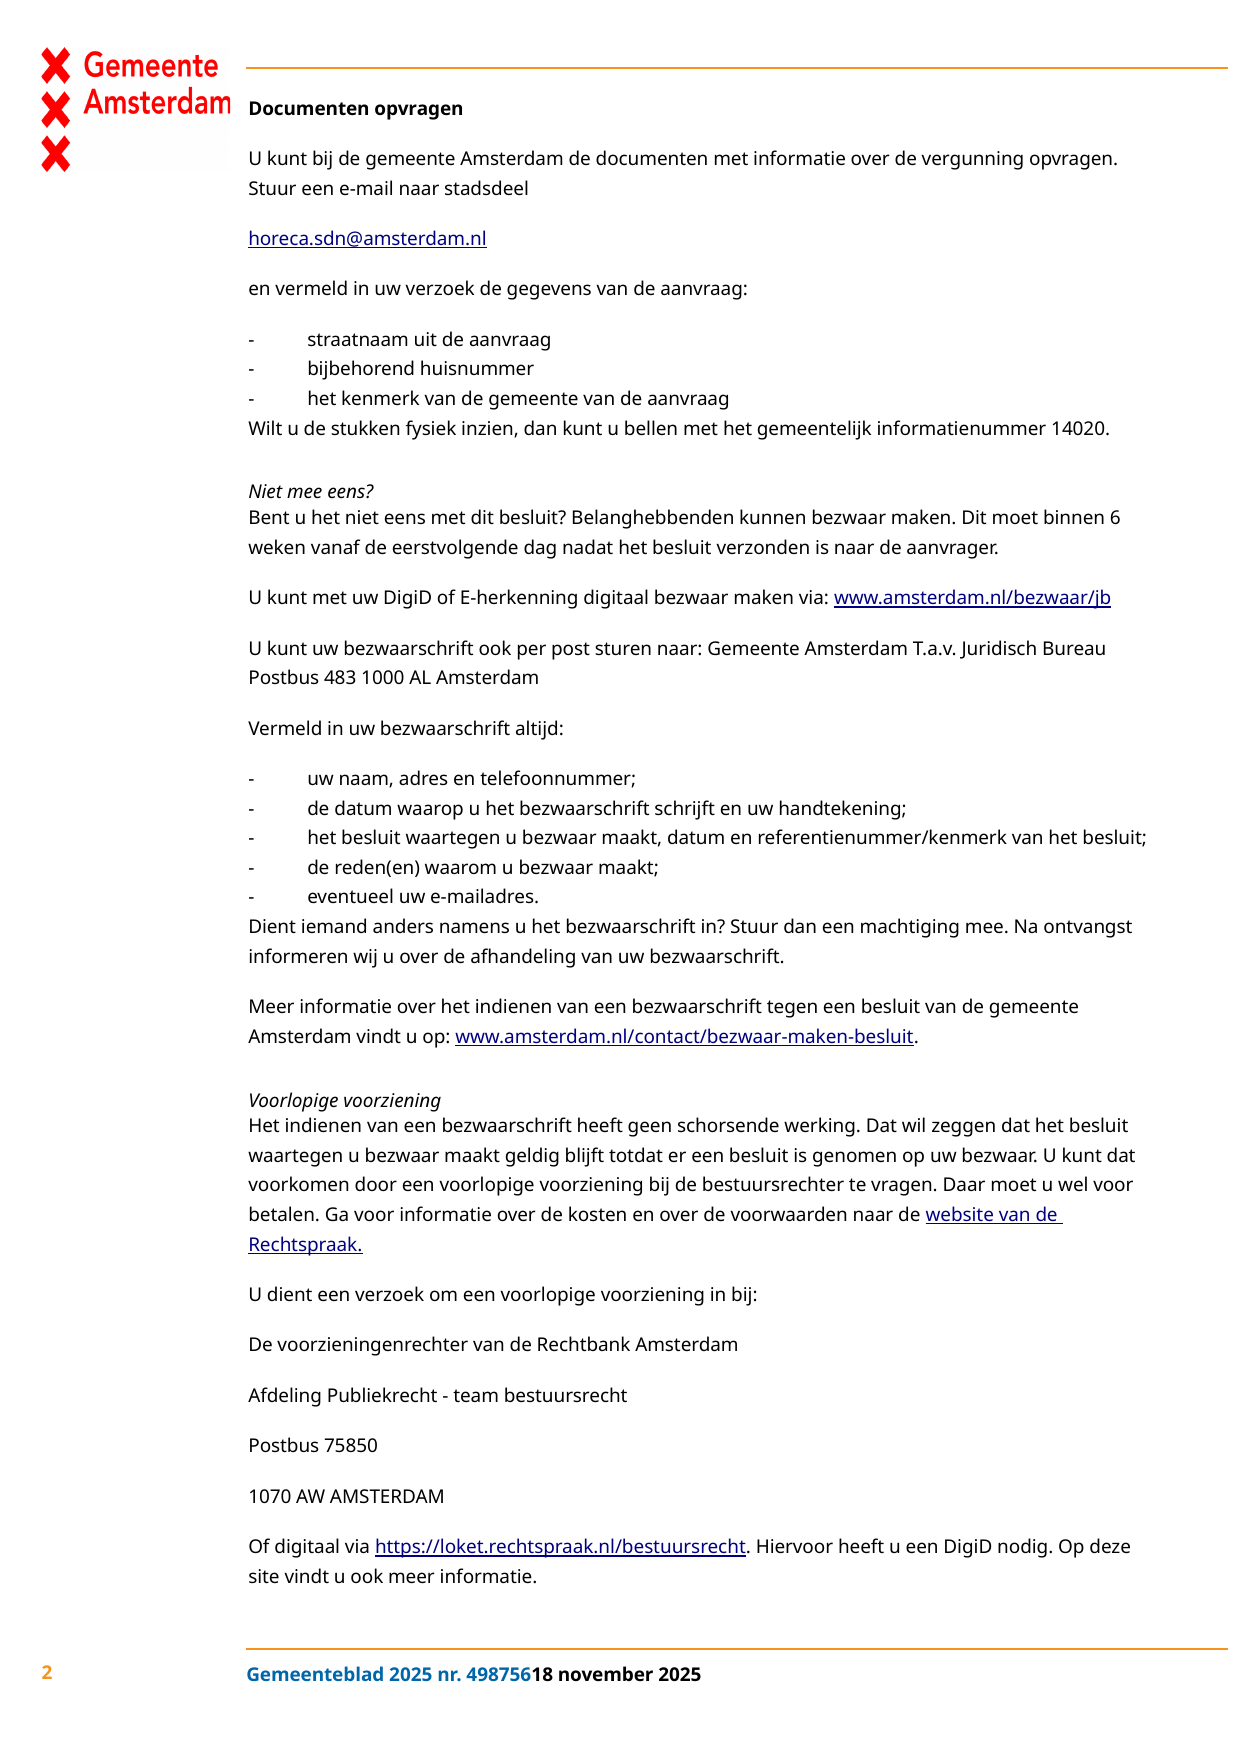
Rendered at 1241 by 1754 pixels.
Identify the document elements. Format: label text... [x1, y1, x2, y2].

text Afdeling Publiekrecht - team bestuursrecht [248, 1382, 1152, 1408]
picture [41, 47, 231, 172]
text Niet mee eens? [248, 479, 1152, 504]
text Of digitaal via https://loket.rechtspraak.nl/bestuursrecht. Hiervoor heeft u een DigiD nodig. Op deze site vindt u ook meer informatie. [248, 1533, 1152, 1589]
text Bent u het niet eens met dit besluit? Belanghebbenden kunnen bezwaar maken. Dit moet binnen 6 weken vanaf de eerstvolgende dag nadat het besluit verzonden is naar de aanvrager. [248, 504, 1152, 560]
text Documenten opvragen [248, 95, 1152, 121]
text Postbus 75850 [248, 1432, 1152, 1458]
text Dient iemand anders namens u het bezwaarschrift in? Stuur dan een machtiging mee. Na ontvangst informeren wij u over de afhandeling van uw bezwaarschrift. [248, 913, 1152, 968]
list straatnaam uit de aanvraag [248, 326, 1152, 352]
text U kunt uw bezwaarschrift ook per post sturen naar: Gemeente Amsterdam T.a.v. Juridisch Bureau Postbus 483 1000 AL Amsterdam [248, 635, 1152, 690]
list de datum waarop u het bezwaarschrift schrijft en uw handtekening; [248, 795, 1152, 821]
text Voorlopige voorziening [248, 1087, 1152, 1112]
text U kunt bij de gemeente Amsterdam de documenten met informatie over de vergunning opvragen. Stuur een e-mail naar stadsdeel [248, 145, 1152, 201]
text De voorzieningenrechter van de Rechtbank Amsterdam [248, 1332, 1152, 1357]
list de reden(en) waarom u bezwaar maakt; [248, 854, 1152, 880]
list eventueel uw e-mailadres. [248, 884, 1152, 909]
text Meer informatie over het indienen van een bezwaarschrift tegen een besluit van de gemeente Amsterdam vindt u op: www.amsterdam.nl/contact/bezwaar-maken-besluit. [248, 993, 1152, 1048]
list het kenmerk van de gemeente van de aanvraag [248, 385, 1152, 411]
text en vermeld in uw verzoek de gegevens van de aanvraag: [248, 276, 1152, 301]
list het besluit waartegen u bezwaar maakt, datum en referentienummer/kenmerk van het besluit; [248, 824, 1152, 850]
text 1070 AW AMSTERDAM [248, 1483, 1152, 1509]
text Vermeld in uw bezwaarschrift altijd: [248, 715, 1152, 741]
text Het indienen van een bezwaarschrift heeft geen schorsende werking. Dat wil zeggen dat het besluit waartegen u bezwaar maakt geldig blijft totdat er een besluit is genomen op uw bezwaar. U kunt dat voorkomen door een voorlopige voorziening bij de bestuursrechter te vragen. Daar moet u wel voor betalen. Ga voor informatie over de kosten en over de voorwaarden naar de website van de Rechtspraak. [248, 1112, 1152, 1257]
text Wilt u de stukken fysiek inzien, dan kunt u bellen met het gemeentelijk informatienummer 14020. [248, 415, 1152, 441]
list uw naam, adres en telefoonnummer; [248, 765, 1152, 791]
text horeca.sdn@amsterdam.nl [248, 225, 1152, 251]
text U dient een verzoek om een voorlopige voorziening in bij: [248, 1281, 1152, 1307]
list bijbehorend huisnummer [248, 356, 1152, 381]
text U kunt met uw DigiD of E-herkenning digitaal bezwaar maken via: www.amsterdam.nl/bezwaar/jb [248, 584, 1152, 610]
